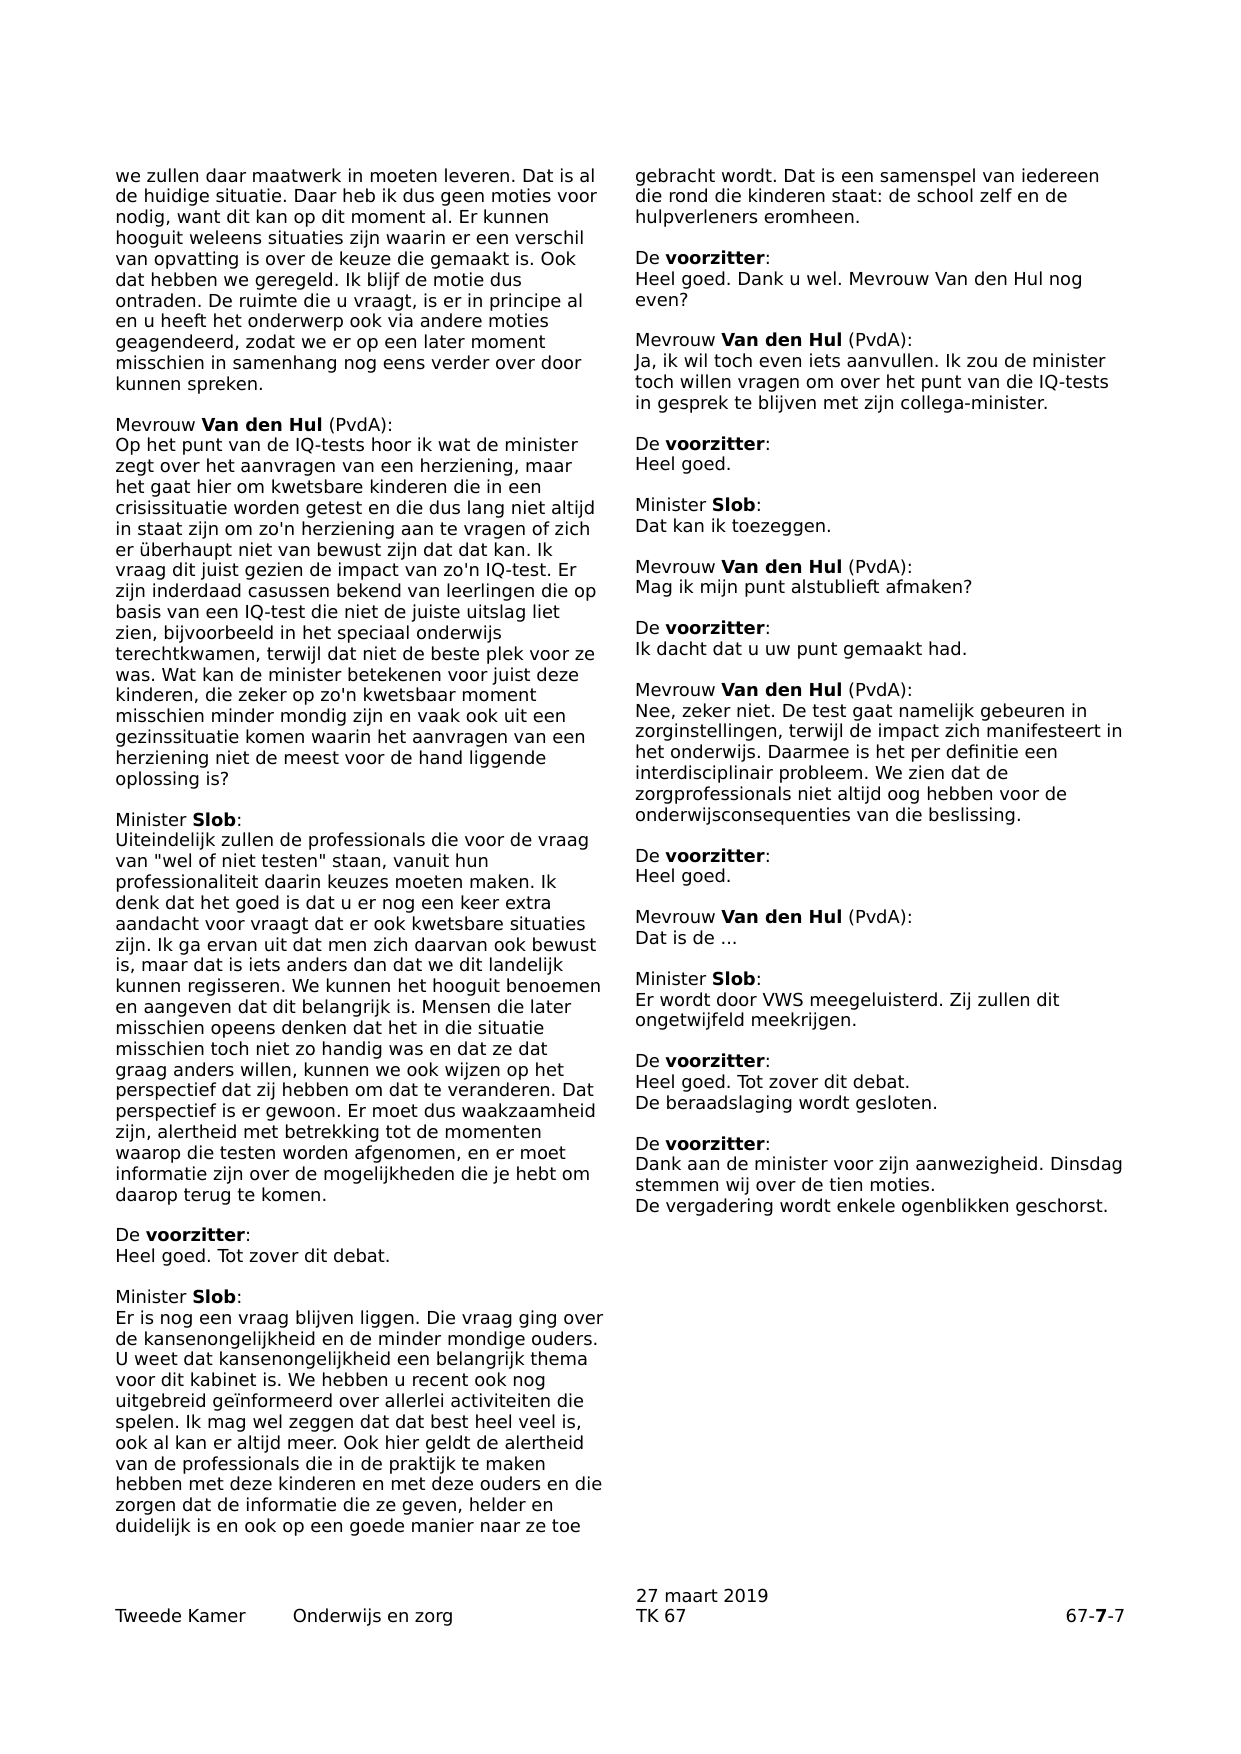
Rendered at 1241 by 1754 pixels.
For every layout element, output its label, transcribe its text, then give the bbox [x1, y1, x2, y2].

text Heel goed. Tot zover dit debat. [635, 1072, 1125, 1092]
text Er is nog een vraag blijven liggen. Die vraag ging over de kansenongelijkheid en de minder mondige ouders. U weet dat kansenongelijkheid een belangrijk thema voor dit kabinet is. We hebben u recent ook nog uitgebreid geïnformeerd over allerlei activiteiten die spelen. Ik mag wel zeggen dat dat best heel veel is, ook al kan er altijd meer. Ook hier geldt de alertheid van de professionals die in de praktijk te maken hebben met deze kinderen en met deze ouders en die zorgen dat de informatie die ze geven, helder en duidelijk is en ook op een goede manier naar ze toe [115, 1307, 605, 1537]
text De voorzitter: [635, 248, 1125, 268]
text De voorzitter: [635, 845, 1125, 866]
text Heel goed. Dank u wel. Mevrouw Van den Hul nog even? [635, 268, 1125, 310]
text Minister Slob: [635, 968, 1125, 989]
text Op het punt van de IQ-tests hoor ik wat de minister zegt over het aanvragen van een herziening, maar het gaat hier om kwetsbare kinderen die in een crisissituatie worden getest en die dus lang niet altijd in staat zijn om zo'n herziening aan te vragen of zich er überhaupt niet van bewust zijn dat dat kan. Ik vraag dit juist gezien de impact van zo'n IQ-test. Er zijn inderdaad casussen bekend van leerlingen die op basis van een IQ-test die niet de juiste uitslag liet zien, bijvoorbeeld in het speciaal onderwijs terechtkwamen, terwijl dat niet de beste plek voor ze was. Wat kan de minister betekenen voor juist deze kinderen, die zeker op zo'n kwetsbaar moment misschien minder mondig zijn en vaak ook uit een gezinssituatie komen waarin het aanvragen van een herziening niet de meest voor de hand liggende oplossing is? [115, 435, 605, 789]
text Ik dacht dat u uw punt gemaakt had. [635, 639, 1125, 660]
text De voorzitter: [635, 433, 1125, 454]
text Dat kan ik toezeggen. [635, 516, 1125, 537]
text Mevrouw Van den Hul (PvdA): [635, 907, 1125, 928]
text we zullen daar maatwerk in moeten leveren. Dat is al de huidige situatie. Daar heb ik dus geen moties voor nodig, want dit kan op dit moment al. Er kunnen hooguit weleens situaties zijn waarin er een verschil van opvatting is over de keuze die gemaakt is. Ook dat hebben we geregeld. Ik blijf de motie dus ontraden. De ruimte die u vraagt, is er in principe al en u heeft het onderwerp ook via andere moties geagendeerd, zodat we er op een later moment misschien in samenhang nog eens verder over door kunnen spreken. [115, 165, 605, 394]
text Heel goed. [635, 454, 1125, 475]
text Dat is de ... [635, 928, 1125, 948]
text Nee, zeker niet. De test gaat namelijk gebeuren in zorginstellingen, terwijl de impact zich manifesteert in het onderwijs. Daarmee is het per definitie een interdisciplinair probleem. We zien dat de zorgprofessionals niet altijd oog hebben voor de onderwijsconsequenties van die beslissing. [635, 700, 1125, 825]
text Minister Slob: [115, 1287, 605, 1307]
text Ja, ik wil toch even iets aanvullen. Ik zou de minister toch willen vragen om over het punt van die IQ-tests in gesprek te blijven met zijn collega-minister. [635, 351, 1125, 413]
text Heel goed. [635, 866, 1125, 887]
text Mevrouw Van den Hul (PvdA): [115, 414, 605, 435]
text gebracht wordt. Dat is een samenspel van iedereen die rond die kinderen staat: de school zelf en de hulpverleners eromheen. [635, 165, 1125, 228]
text De voorzitter: [635, 1133, 1125, 1154]
text Uiteindelijk zullen de professionals die voor de vraag van "wel of niet testen" staan, vanuit hun professionaliteit daarin keuzes moeten maken. Ik denk dat het goed is dat u er nog een keer extra aandacht voor vraagt dat er ook kwetsbare situaties zijn. Ik ga ervan uit dat men zich daarvan ook bewust is, maar dat is iets anders dan dat we dit landelijk kunnen regisseren. We kunnen het hooguit benoemen en aangeven dat dit belangrijk is. Mensen die later misschien opeens denken dat het in die situatie misschien toch niet zo handig was en dat ze dat graag anders willen, kunnen we ook wijzen op het perspectief dat zij hebben om dat te veranderen. Dat perspectief is er gewoon. Er moet dus waakzaamheid zijn, alertheid met betrekking tot de momenten waarop die testen worden afgenomen, en er moet informatie zijn over de mogelijkheden die je hebt om daarop terug te komen. [115, 830, 605, 1205]
text De voorzitter: [115, 1225, 605, 1246]
text Dank aan de minister voor zijn aanwezigheid. Dinsdag stemmen wij over de tien moties. [635, 1154, 1125, 1196]
text Heel goed. Tot zover dit debat. [115, 1246, 605, 1267]
text De voorzitter: [635, 618, 1125, 639]
text De vergadering wordt enkele ogenblikken geschorst. [635, 1196, 1125, 1217]
text De voorzitter: [635, 1051, 1125, 1072]
text Mevrouw Van den Hul (PvdA): [635, 680, 1125, 700]
text Mevrouw Van den Hul (PvdA): [635, 557, 1125, 577]
text Minister Slob: [635, 495, 1125, 516]
text Mag ik mijn punt alstublieft afmaken? [635, 577, 1125, 598]
text De beraadslaging wordt gesloten. [635, 1092, 1125, 1113]
text Mevrouw Van den Hul (PvdA): [635, 330, 1125, 351]
text Er wordt door VWS meegeluisterd. Zij zullen dit ongetwijfeld meekrijgen. [635, 989, 1125, 1031]
text Minister Slob: [115, 809, 605, 830]
